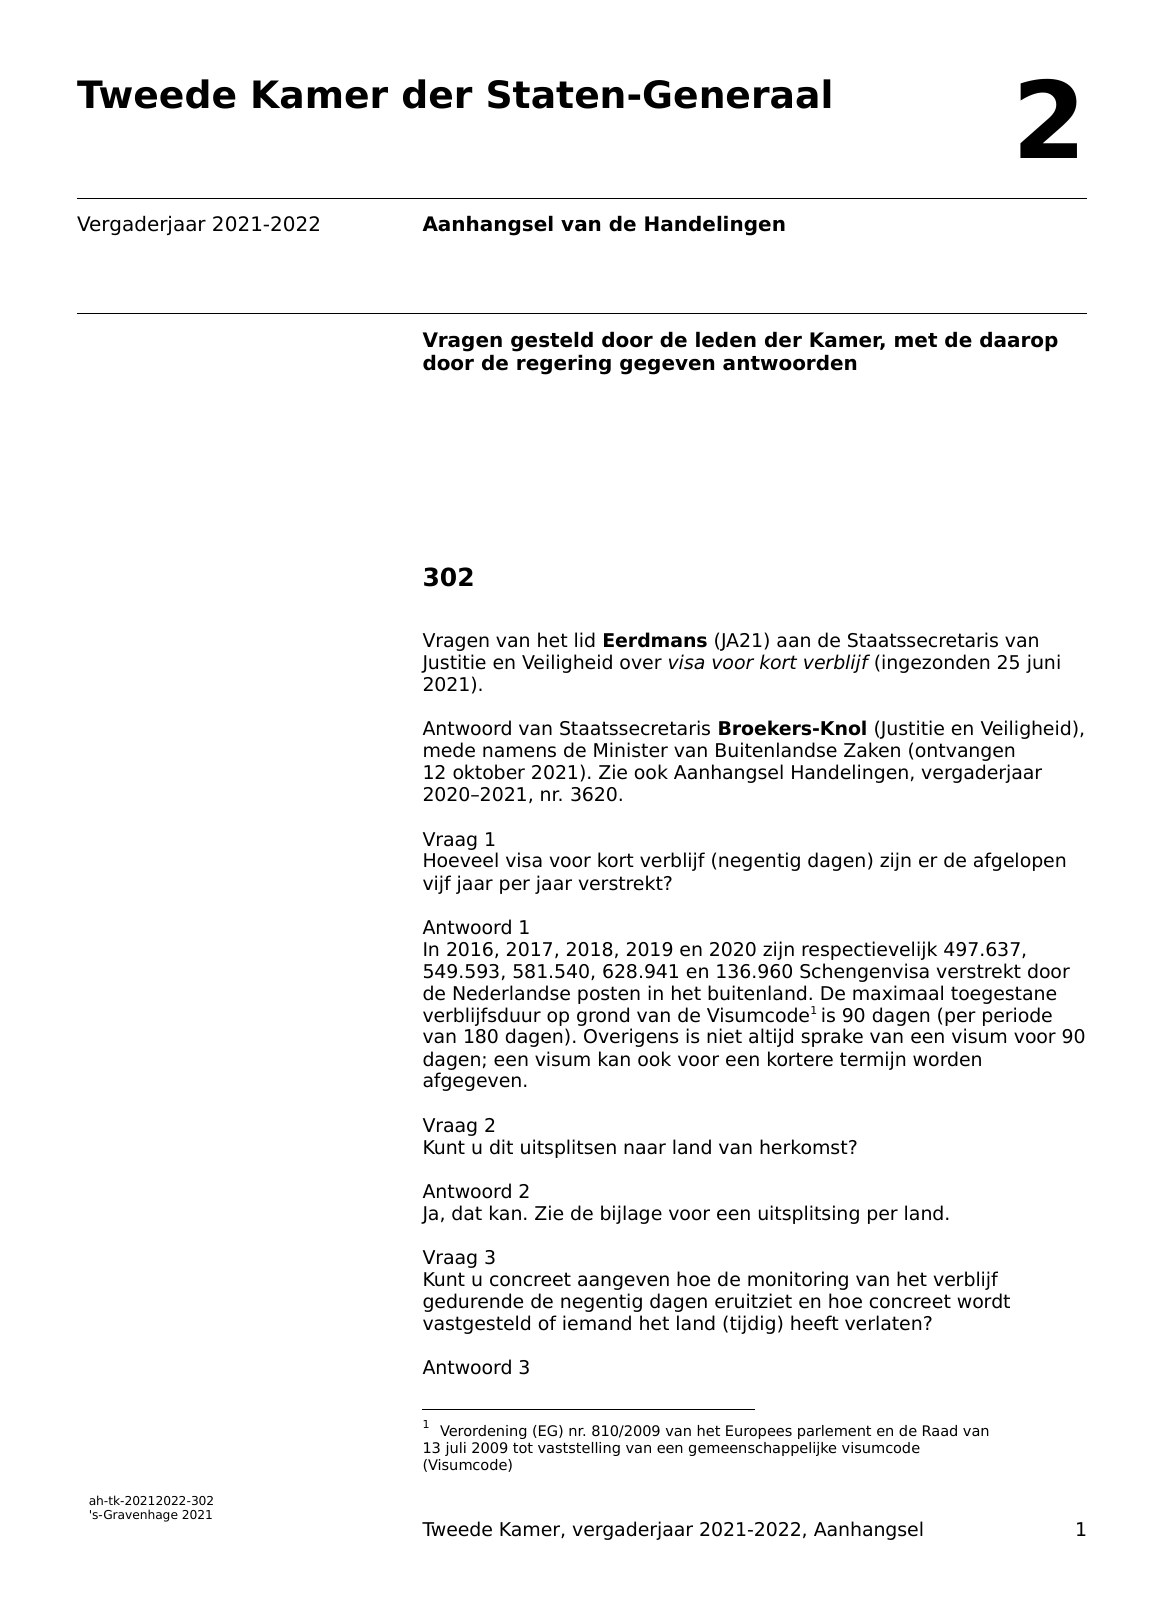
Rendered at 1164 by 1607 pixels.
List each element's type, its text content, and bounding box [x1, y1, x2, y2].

text Antwoord 3 [422, 1357, 1087, 1379]
text Verordening (EG) nr. 810/2009 van het Europees parlement en de Raad van [422, 1418, 1087, 1441]
text (Visumcode) [422, 1457, 1087, 1474]
table_cell Aanhangsel van de Handelingen [422, 199, 1087, 313]
table_cell Vragen gesteld door de leden der Kamer, met de daarop door de regering gegeven antwoorden [422, 314, 1087, 375]
text ah-tk-20212022-302 [88, 1494, 323, 1508]
text Vraag 1 [422, 828, 1087, 850]
table_cell Vergaderjaar 2021-2022 [77, 199, 422, 313]
text 13 juli 2009 tot vaststelling van een gemeenschappelijke visumcode [422, 1441, 1087, 1457]
table_header 2 [886, 59, 1087, 198]
text Antwoord van Staatssecretaris Broekers-Knol (Justitie en Veiligheid), mede namens de Minister van Buitenlandse Zaken (ontvangen 12 oktober 2021). Zie ook Aanhangsel Handelingen, vergaderjaar 2020–2021, nr. 3620. [422, 718, 1087, 806]
text Vraag 2 [422, 1114, 1087, 1137]
table_header Tweede Kamer der Staten-Generaal [77, 59, 886, 198]
text 's-Gravenhage 2021 [88, 1508, 323, 1522]
text Kunt u concreet aangeven hoe de monitoring van het verblijf gedurende de negentig dagen eruitziet en hoe concreet wordt vastgesteld of iemand het land (tijdig) heeft verlaten? [422, 1269, 1087, 1335]
text In 2016, 2017, 2018, 2019 en 2020 zijn respectievelijk 497.637, 549.593, 581.540, 628.941 en 136.960 Schengenvisa verstrekt door de Nederlandse posten in het buitenland. De maximaal toegestane verblijfsduur op grond van de Visumcodeis 90 dagen (per periode van 180 dagen). Overigens is niet altijd sprake van een visum voor 90 dagen; een visum kan ook voor een kortere termijn worden afgegeven. [422, 938, 1087, 1092]
text Ja, dat kan. Zie de bijlage voor een uitsplitsing per land. [422, 1203, 1087, 1225]
text Vragen van het lid Eerdmans (JA21) aan de Staatssecretaris van Justitie en Veiligheid over visa voor kort verblijf (ingezonden 25 juni 2021). [422, 630, 1087, 696]
text Vraag 3 [422, 1247, 1087, 1269]
text Kunt u dit uitsplitsen naar land van herkomst? [422, 1137, 1087, 1158]
text 302 [422, 563, 1087, 592]
text Antwoord 2 [422, 1181, 1087, 1203]
text Antwoord 1 [422, 917, 1087, 938]
text Hoeveel visa voor kort verblijf (negentig dagen) zijn er de afgelopen vijf jaar per jaar verstrekt? [422, 850, 1087, 894]
table_cell [77, 314, 422, 375]
